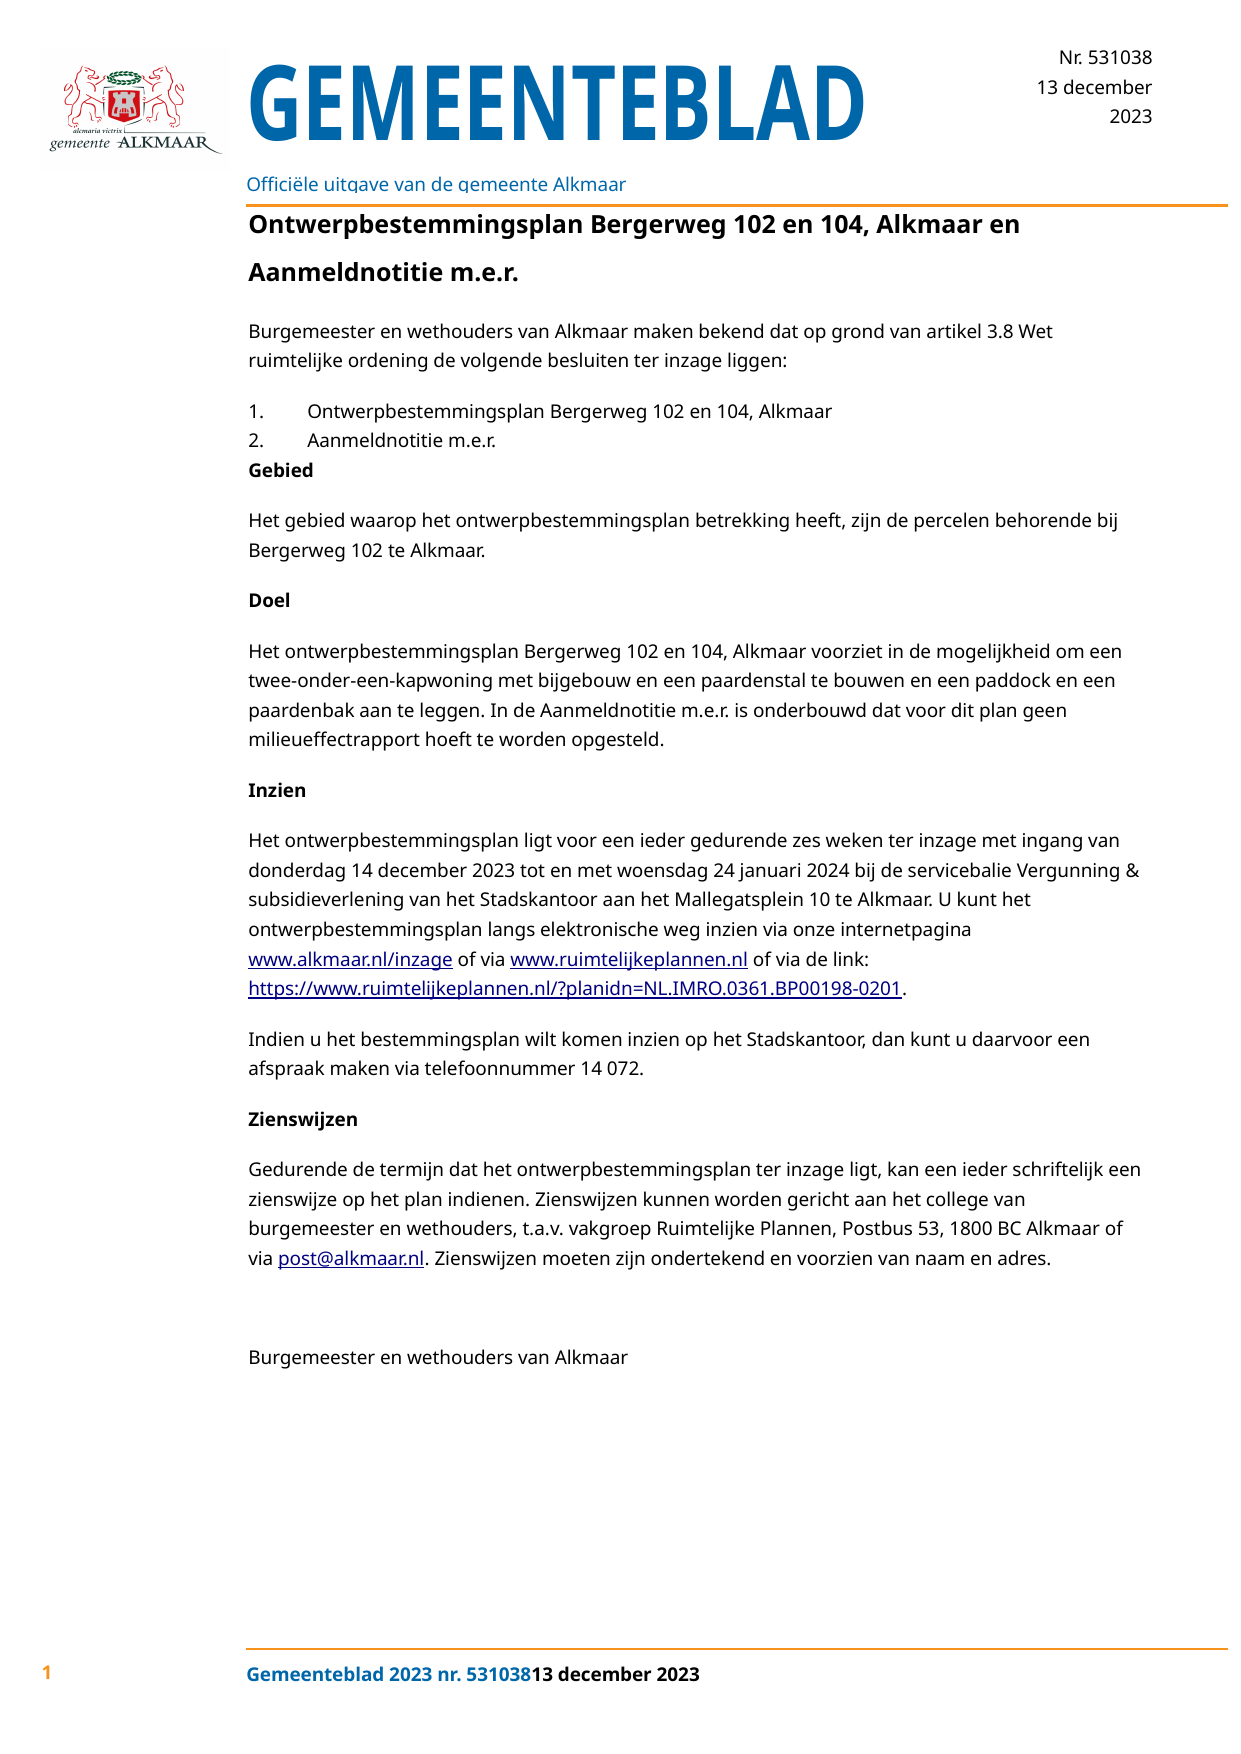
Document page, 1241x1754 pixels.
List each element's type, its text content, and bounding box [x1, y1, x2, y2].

text Het ontwerpbestemmingsplan Bergerweg 102 en 104, Alkmaar voorziet in de mogelijkheid om een twee-onder-een-kapwoning met bijgebouw en een paardenstal te bouwen en een paddock en een paardenbak aan te leggen. In de Aanmeldnotitie m.e.r. is onderbouwd dat voor dit plan geen milieueffectrapport hoeft te worden opgesteld. [248, 638, 1152, 752]
text Burgemeester en wethouders van Alkmaar [248, 1344, 1152, 1370]
text Gebied [248, 457, 1152, 483]
text Inzien [248, 777, 1152, 803]
text Indien u het bestemmingsplan wilt komen inzien op het Stadskantoor, dan kunt u daarvoor een afspraak maken via telefoonnummer 14 072. [248, 1026, 1152, 1081]
text Doel [248, 587, 1152, 613]
text Het gebied waarop het ontwerpbestemmingsplan betrekking heeft, zijn de percelen behorende bij Bergerweg 102 te Alkmaar. [248, 507, 1152, 563]
text Burgemeester en wethouders van Alkmaar maken bekend dat op grond van artikel 3.8 Wet ruimtelijke ordening de volgende besluiten ter inzage liggen: [248, 318, 1152, 373]
text Het ontwerpbestemmingsplan ligt voor een ieder gedurende zes weken ter inzage met ingang van donderdag 14 december 2023 tot en met woensdag 24 januari 2024 bij de servicebalie Vergunning & subsidieverlening van het Stadskantoor aan het Mallegatsplein 10 te Alkmaar. U kunt het ontwerpbestemmingsplan langs elektronische weg inzien via onze internetpagina www.alkmaar.nl/inzage of via www.ruimtelijkeplannen.nl of via de link: https://www.ruimtelijkeplannen.nl/?planidn=NL.IMRO.0361.BP00198-0201. [248, 827, 1152, 1001]
text Gedurende de termijn dat het ontwerpbestemmingsplan ter inzage ligt, kan een ieder schriftelijk een zienswijze op het plan indienen. Zienswijzen kunnen worden gericht aan het college van burgemeester en wethouders, t.a.v. vakgroep Ruimtelijke Plannen, Postbus 53, 1800 BC Alkmaar of via post@alkmaar.nl. Zienswijzen moeten zijn ondertekend en voorzien van naam en adres. [248, 1156, 1152, 1271]
text Ontwerpbestemmingsplan Bergerweg 102 en 104, Alkmaar en Aanmeldnotitie m.e.r. [248, 207, 1152, 288]
picture [41, 47, 231, 172]
list Ontwerpbestemmingsplan Bergerweg 102 en 104, Alkmaar [248, 398, 1152, 424]
list Aanmeldnotitie m.e.r. [248, 427, 1152, 453]
text Zienswijzen [248, 1106, 1152, 1132]
